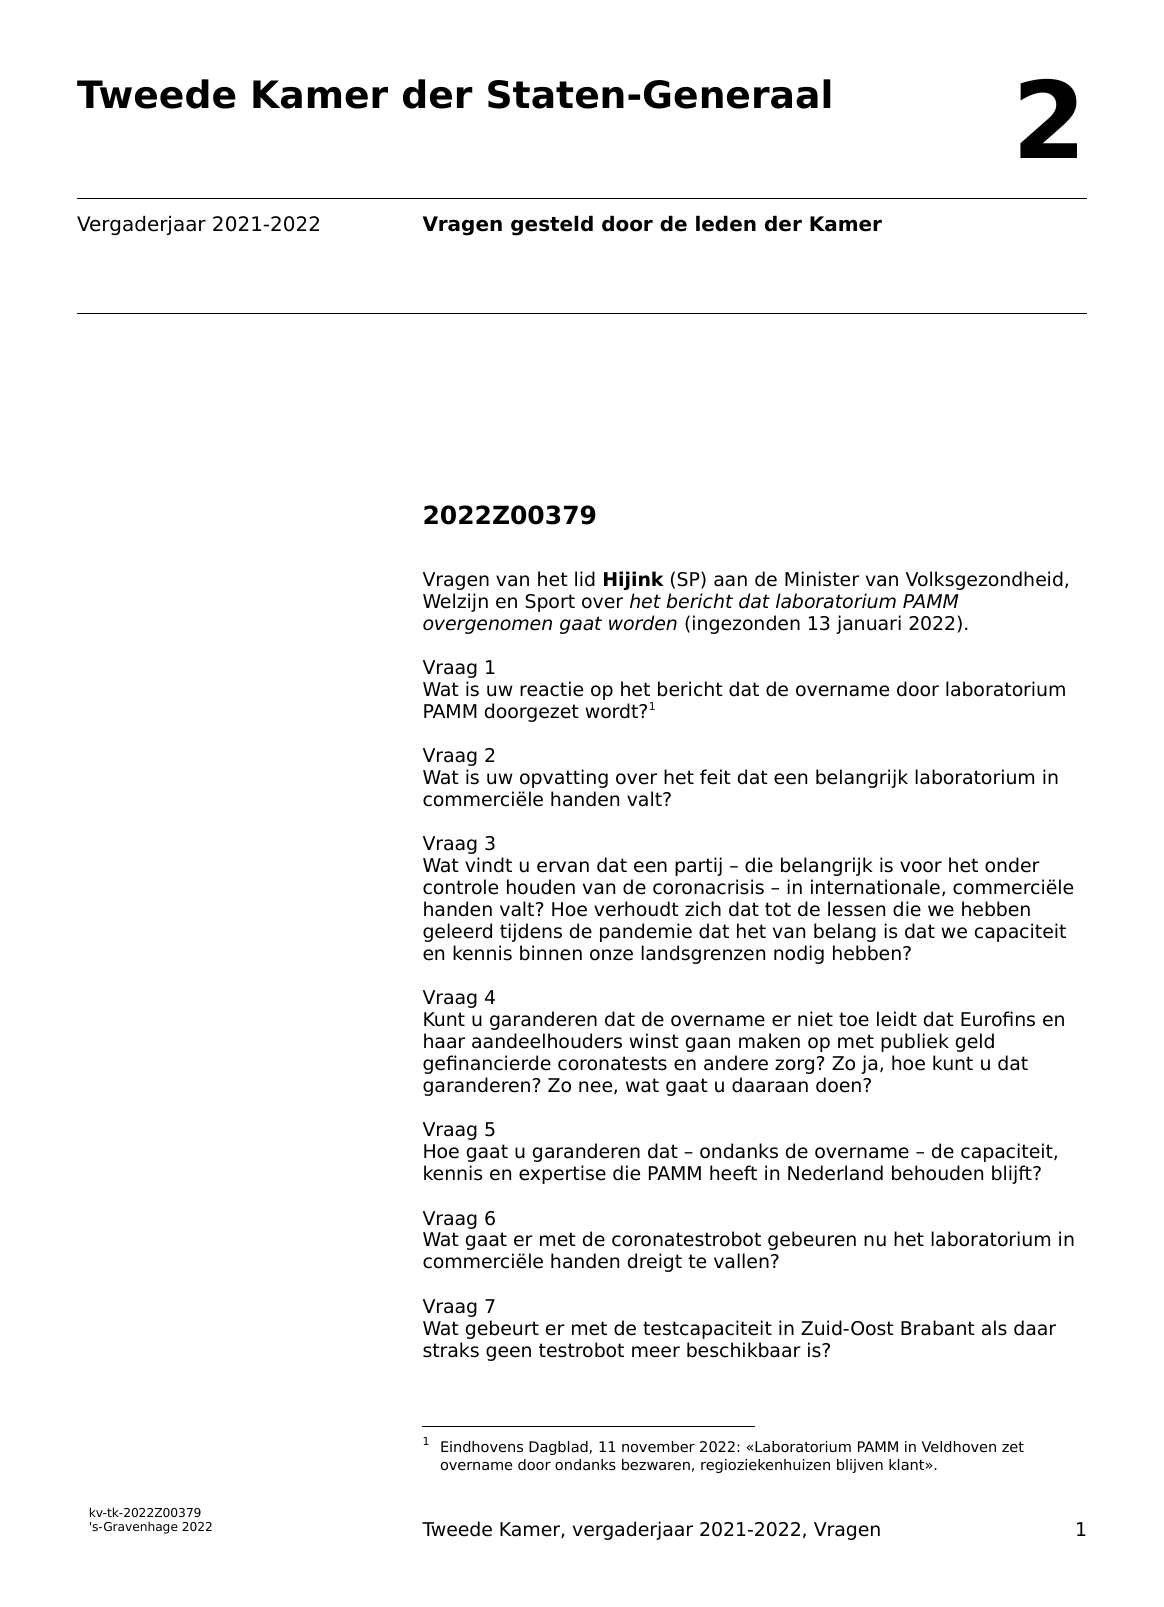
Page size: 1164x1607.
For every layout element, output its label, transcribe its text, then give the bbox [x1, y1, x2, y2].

table_cell Vragen gesteld door de leden der Kamer [422, 199, 1087, 313]
text Vraag 4 [422, 987, 1087, 1009]
text Hoe gaat u garanderen dat – ondanks de overname – de capaciteit, kennis en expertise die PAMM heeft in Nederland behouden blijft? [422, 1141, 1087, 1185]
text Wat vindt u ervan dat een partij – die belangrijk is voor het onder controle houden van de coronacrisis – in internationale, commerciële handen valt? Hoe verhoudt zich dat tot de lessen die we hebben geleerd tijdens de pandemie dat het van belang is dat we capaciteit en kennis binnen onze landsgrenzen nodig hebben? [422, 855, 1087, 965]
text Vragen van het lid Hijink (SP) aan de Minister van Volksgezondheid, Welzijn en Sport over het bericht dat laboratorium PAMM overgenomen gaat worden (ingezonden 13 januari 2022). [422, 569, 1087, 635]
text kv-tk-2022Z00379 [88, 1506, 323, 1520]
table_cell Vergaderjaar 2021-2022 [77, 199, 422, 313]
table_header 2 [886, 59, 1087, 198]
text 2022Z00379 [422, 501, 1087, 531]
text Vraag 6 [422, 1207, 1087, 1229]
text Vraag 1 [422, 657, 1087, 679]
text Wat is uw opvatting over het feit dat een belangrijk laboratorium in commerciële handen valt? [422, 767, 1087, 811]
text 's-Gravenhage 2022 [88, 1520, 323, 1534]
text Wat gaat er met de coronatestrobot gebeuren nu het laboratorium in commerciële handen dreigt te vallen? [422, 1229, 1087, 1273]
table_header Tweede Kamer der Staten-Generaal [77, 59, 886, 198]
text Vraag 2 [422, 745, 1087, 767]
text Vraag 3 [422, 833, 1087, 855]
text Wat gebeurt er met de testcapaciteit in Zuid-Oost Brabant als daar straks geen testrobot meer beschikbaar is? [422, 1317, 1087, 1361]
text Vraag 5 [422, 1119, 1087, 1141]
text Wat is uw reactie op het bericht dat de overname door laboratorium PAMM doorgezet wordt? [422, 679, 1087, 723]
text Kunt u garanderen dat de overname er niet toe leidt dat Eurofins en haar aandeelhouders winst gaan maken op met publiek geld gefinancierde coronatests en andere zorg? Zo ja, hoe kunt u dat garanderen? Zo nee, wat gaat u daaraan doen? [422, 1009, 1087, 1097]
text Eindhovens Dagblad, 11 november 2022: «Laboratorium PAMM in Veldhoven zet overname door ondanks bezwaren, regioziekenhuizen blijven klant». [422, 1435, 1087, 1474]
text Vraag 7 [422, 1296, 1087, 1317]
